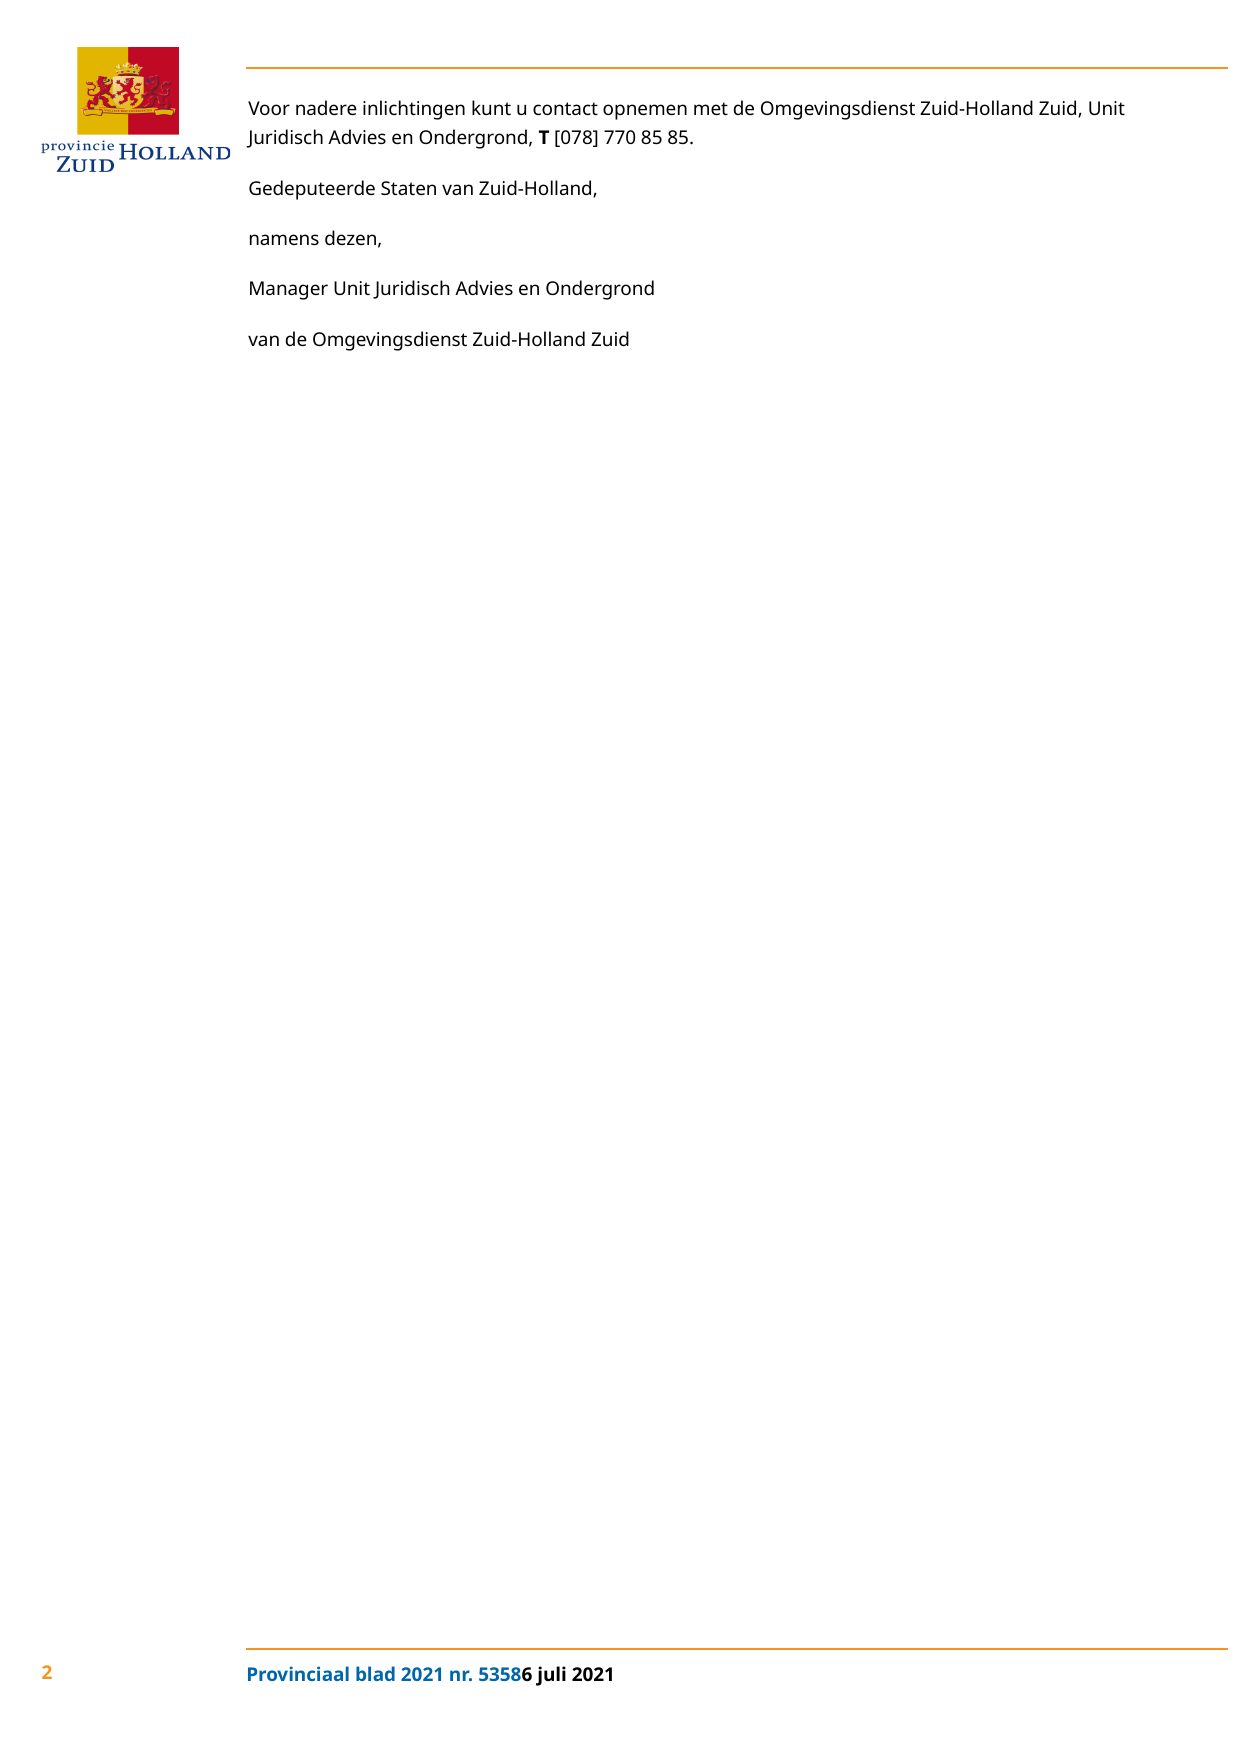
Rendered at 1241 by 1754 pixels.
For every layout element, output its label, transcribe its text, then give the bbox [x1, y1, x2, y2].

text Manager Unit Juridisch Advies en Ondergrond [248, 276, 1152, 301]
text Voor nadere inlichtingen kunt u contact opnemen met de Omgevingsdienst Zuid-Holland Zuid, Unit Juridisch Advies en Ondergrond, T [078] 770 85 85. [248, 95, 1152, 150]
text van de Omgevingsdienst Zuid-Holland Zuid [248, 326, 1152, 352]
picture [41, 47, 231, 172]
text namens dezen, [248, 225, 1152, 251]
text Gedeputeerde Staten van Zuid-Holland, [248, 175, 1152, 201]
